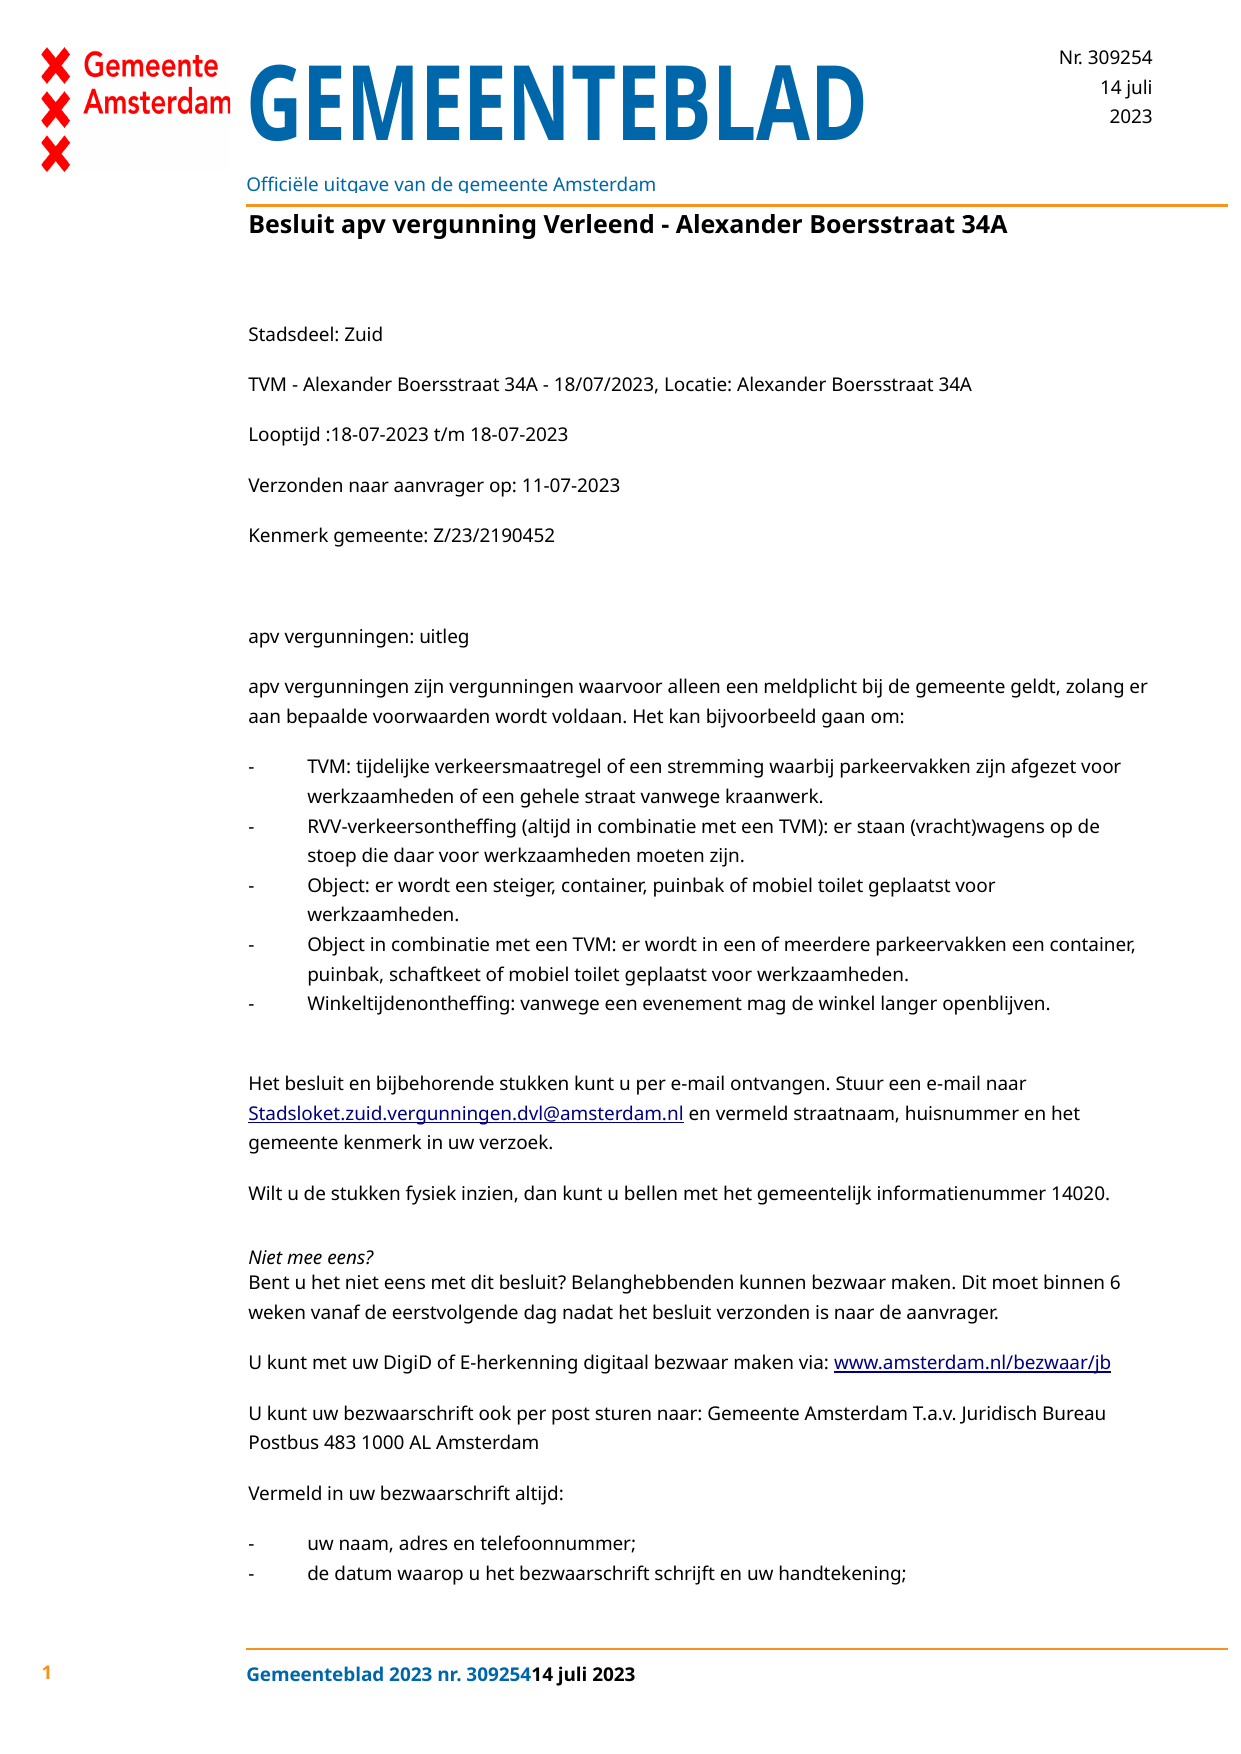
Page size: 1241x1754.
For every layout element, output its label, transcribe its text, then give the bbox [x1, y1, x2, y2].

text Verzonden naar aanvrager op: 11-07-2023 [248, 472, 1152, 498]
list Winkeltijdenontheffing: vanwege een evenement mag de winkel langer openblijven. [248, 990, 1152, 1016]
text Het besluit en bijbehorende stukken kunt u per e-mail ontvangen. Stuur een e-mail naar Stadsloket.zuid.vergunningen.dvl@amsterdam.nl en vermeld straatnaam, huisnummer en het gemeente kenmerk in uw verzoek. [248, 1070, 1152, 1155]
list RVV-verkeersontheffing (altijd in combinatie met een TVM): er staan (vracht)wagens op de stoep die daar voor werkzaamheden moeten zijn. [248, 813, 1152, 868]
text apv vergunningen zijn vergunningen waarvoor alleen een meldplicht bij de gemeente geldt, zolang er aan bepaalde voorwaarden wordt voldaan. Het kan bijvoorbeeld gaan om: [248, 674, 1152, 729]
text Niet mee eens? [248, 1244, 1152, 1269]
text Looptijd :18-07-2023 t/m 18-07-2023 [248, 422, 1152, 447]
list uw naam, adres en telefoonnummer; [248, 1530, 1152, 1556]
text Stadsdeel: Zuid [248, 321, 1152, 346]
text Vermeld in uw bezwaarschrift altijd: [248, 1480, 1152, 1506]
text Wilt u de stukken fysiek inzien, dan kunt u bellen met het gemeentelijk informatienummer 14020. [248, 1180, 1152, 1206]
text apv vergunningen: uitleg [248, 623, 1152, 649]
text Besluit apv vergunning Verleend - Alexander Boersstraat 34A [248, 207, 1152, 241]
text Kenmerk gemeente: Z/23/2190452 [248, 522, 1152, 548]
picture [41, 47, 231, 172]
text U kunt met uw DigiD of E-herkenning digitaal bezwaar maken via: www.amsterdam.nl/bezwaar/jb [248, 1349, 1152, 1375]
text TVM - Alexander Boersstraat 34A - 18/07/2023, Locatie: Alexander Boersstraat 34A [248, 371, 1152, 397]
list de datum waarop u het bezwaarschrift schrijft en uw handtekening; [248, 1560, 1152, 1586]
text Bent u het niet eens met dit besluit? Belanghebbenden kunnen bezwaar maken. Dit moet binnen 6 weken vanaf de eerstvolgende dag nadat het besluit verzonden is naar de aanvrager. [248, 1269, 1152, 1325]
list Object: er wordt een steiger, container, puinbak of mobiel toilet geplaatst voor werkzaamheden. [248, 872, 1152, 927]
text U kunt uw bezwaarschrift ook per post sturen naar: Gemeente Amsterdam T.a.v. Juridisch Bureau Postbus 483 1000 AL Amsterdam [248, 1400, 1152, 1455]
list TVM: tijdelijke verkeersmaatregel of een stremming waarbij parkeervakken zijn afgezet voor werkzaamheden of een gehele straat vanwege kraanwerk. [248, 754, 1152, 809]
list Object in combinatie met een TVM: er wordt in een of meerdere parkeervakken een container, puinbak, schaftkeet of mobiel toilet geplaatst voor werkzaamheden. [248, 931, 1152, 986]
